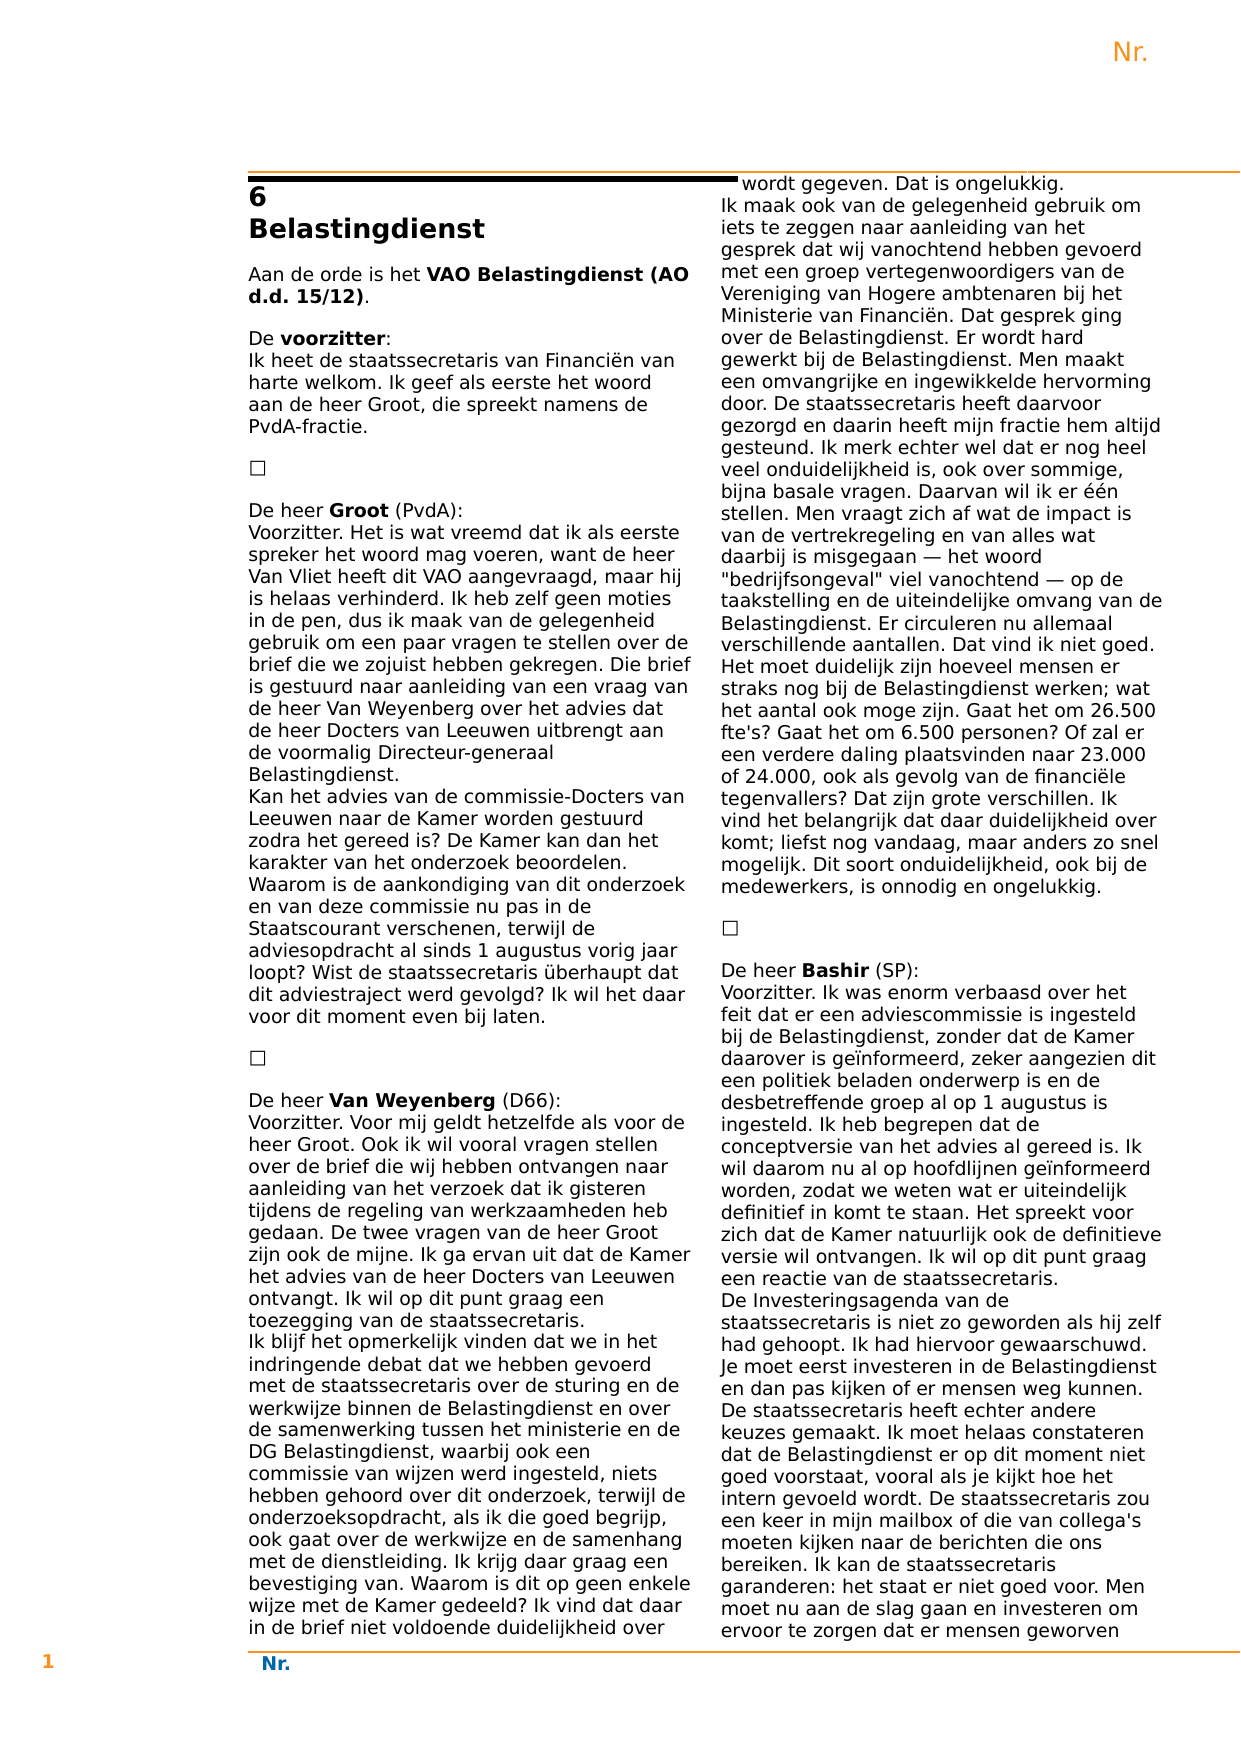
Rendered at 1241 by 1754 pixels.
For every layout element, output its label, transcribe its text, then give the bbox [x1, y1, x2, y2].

text De heer Groot (PvdA): [248, 500, 691, 522]
text De heer Bashir (SP): [721, 960, 1163, 982]
text Aan de orde is het VAO Belastingdienst (AO d.d. 15/12). [248, 264, 691, 308]
text Ik maak ook van de gelegenheid gebruik om iets te zeggen naar aanleiding van het gesprek dat wij vanochtend hebben gevoerd met een groep vertegenwoordigers van de Vereniging van Hogere ambtenaren bij het Ministerie van Financiën. Dat gesprek ging over de Belastingdienst. Er wordt hard gewerkt bij de Belastingdienst. Men maakt een omvangrijke en ingewikkelde hervorming door. De staatssecretaris heeft daarvoor gezorgd en daarin heeft mijn fractie hem altijd gesteund. Ik merk echter wel dat er nog heel veel onduidelijkheid is, ook over sommige, bijna basale vragen. Daarvan wil ik er één stellen. Men vraagt zich af wat de impact is van de vertrekregeling en van alles wat daarbij is misgegaan — het woord "bedrijfsongeval" viel vanochtend — op de taakstelling en de uiteindelijke omvang van de Belastingdienst. Er circuleren nu allemaal verschillende aantallen. Dat vind ik niet goed. Het moet duidelijk zijn hoeveel mensen er straks nog bij de Belastingdienst werken; wat het aantal ook moge zijn. Gaat het om 26.500 fte's? Gaat het om 6.500 personen? Of zal er een verdere daling plaatsvinden naar 23.000 of 24.000, ook als gevolg van de financiële tegenvallers? Dat zijn grote verschillen. Ik vind het belangrijk dat daar duidelijkheid over komt; liefst nog vandaag, maar anders zo snel mogelijk. Dit soort onduidelijkheid, ook bij de medewerkers, is onnodig en ongelukkig. [721, 195, 1163, 898]
text Voorzitter. Het is wat vreemd dat ik als eerste spreker het woord mag voeren, want de heer Van Vliet heeft dit VAO aangevraagd, maar hij is helaas verhinderd. Ik heb zelf geen moties in de pen, dus ik maak van de gelegenheid gebruik om een paar vragen te stellen over de brief die we zojuist hebben gekregen. Die brief is gestuurd naar aanleiding van een vraag van de heer Van Weyenberg over het advies dat de heer Docters van Leeuwen uitbrengt aan de voormalig Directeur-generaal Belastingdienst. [248, 522, 691, 786]
text Kan het advies van de commissie-Docters van Leeuwen naar de Kamer worden gestuurd zodra het gereed is? De Kamer kan dan het karakter van het onderzoek beoordelen. Waarom is de aankondiging van dit onderzoek en van deze commissie nu pas in de Staatscourant verschenen, terwijl de adviesopdracht al sinds 1 augustus vorig jaar loopt? Wist de staatssecretaris überhaupt dat dit adviestraject werd gevolgd? Ik wil het daar voor dit moment even bij laten. [248, 786, 691, 1028]
text De Investeringsagenda van de staatssecretaris is niet zo geworden als hij zelf had gehoopt. Ik had hiervoor gewaarschuwd. Je moet eerst investeren in de Belastingdienst en dan pas kijken of er mensen weg kunnen. De staatssecretaris heeft echter andere keuzes gemaakt. Ik moet helaas constateren dat de Belastingdienst er op dit moment niet goed voorstaat, vooral als je kijkt hoe het intern gevoeld wordt. De staatssecretaris zou een keer in mijn mailbox of die van collega's moeten kijken naar de berichten die ons bereiken. Ik kan de staatssecretaris garanderen: het staat er niet goed voor. Men moet nu aan de slag gaan en investeren om ervoor te zorgen dat er mensen geworven [721, 1290, 1163, 1641]
text Voorzitter. Ik was enorm verbaasd over het feit dat er een adviescommissie is ingesteld bij de Belastingdienst, zonder dat de Kamer daarover is geïnformeerd, zeker aangezien dit een politiek beladen onderwerp is en de desbetreffende groep al op 1 augustus is ingesteld. Ik heb begrepen dat de conceptversie van het advies al gereed is. Ik wil daarom nu al op hoofdlijnen geïnformeerd worden, zodat we weten wat er uiteindelijk definitief in komt te staan. Het spreekt voor zich dat de Kamer natuurlijk ook de definitieve versie wil ontvangen. Ik wil op dit punt graag een reactie van de staatssecretaris. [721, 982, 1163, 1290]
title 6 Belastingdienst [248, 182, 691, 244]
text ⬜ [248, 458, 691, 480]
text De heer Van Weyenberg (D66): [248, 1090, 691, 1112]
text Ik blijf het opmerkelijk vinden dat we in het indringende debat dat we hebben gevoerd met de staatssecretaris over de sturing en de werkwijze binnen de Belastingdienst en over de samenwerking tussen het ministerie en de DG Belastingdienst, waarbij ook een commissie van wijzen werd ingesteld, niets hebben gehoord over dit onderzoek, terwijl de onderzoeksopdracht, als ik die goed begrijp, ook gaat over de werkwijze en de samenhang met de dienstleiding. Ik krijg daar graag een bevestiging van. Waarom is dit op geen enkele wijze met de Kamer gedeeld? Ik vind dat daar in de brief niet voldoende duidelijkheid over [248, 1331, 691, 1639]
text Ik heet de staatssecretaris van Financiën van harte welkom. Ik geef als eerste het woord aan de heer Groot, die spreekt namens de PvdA-fractie. [248, 350, 691, 438]
text De voorzitter: [248, 328, 691, 350]
text wordt gegeven. Dat is ongelukkig. [721, 173, 1163, 195]
text Voorzitter. Voor mij geldt hetzelfde als voor de heer Groot. Ook ik wil vooral vragen stellen over de brief die wij hebben ontvangen naar aanleiding van het verzoek dat ik gisteren tijdens de regeling van werkzaamheden heb gedaan. De twee vragen van de heer Groot zijn ook de mijne. Ik ga ervan uit dat de Kamer het advies van de heer Docters van Leeuwen ontvangt. Ik wil op dit punt graag een toezegging van de staatssecretaris. [248, 1112, 691, 1331]
text ⬜ [248, 1048, 691, 1070]
text ⬜ [721, 918, 1163, 940]
